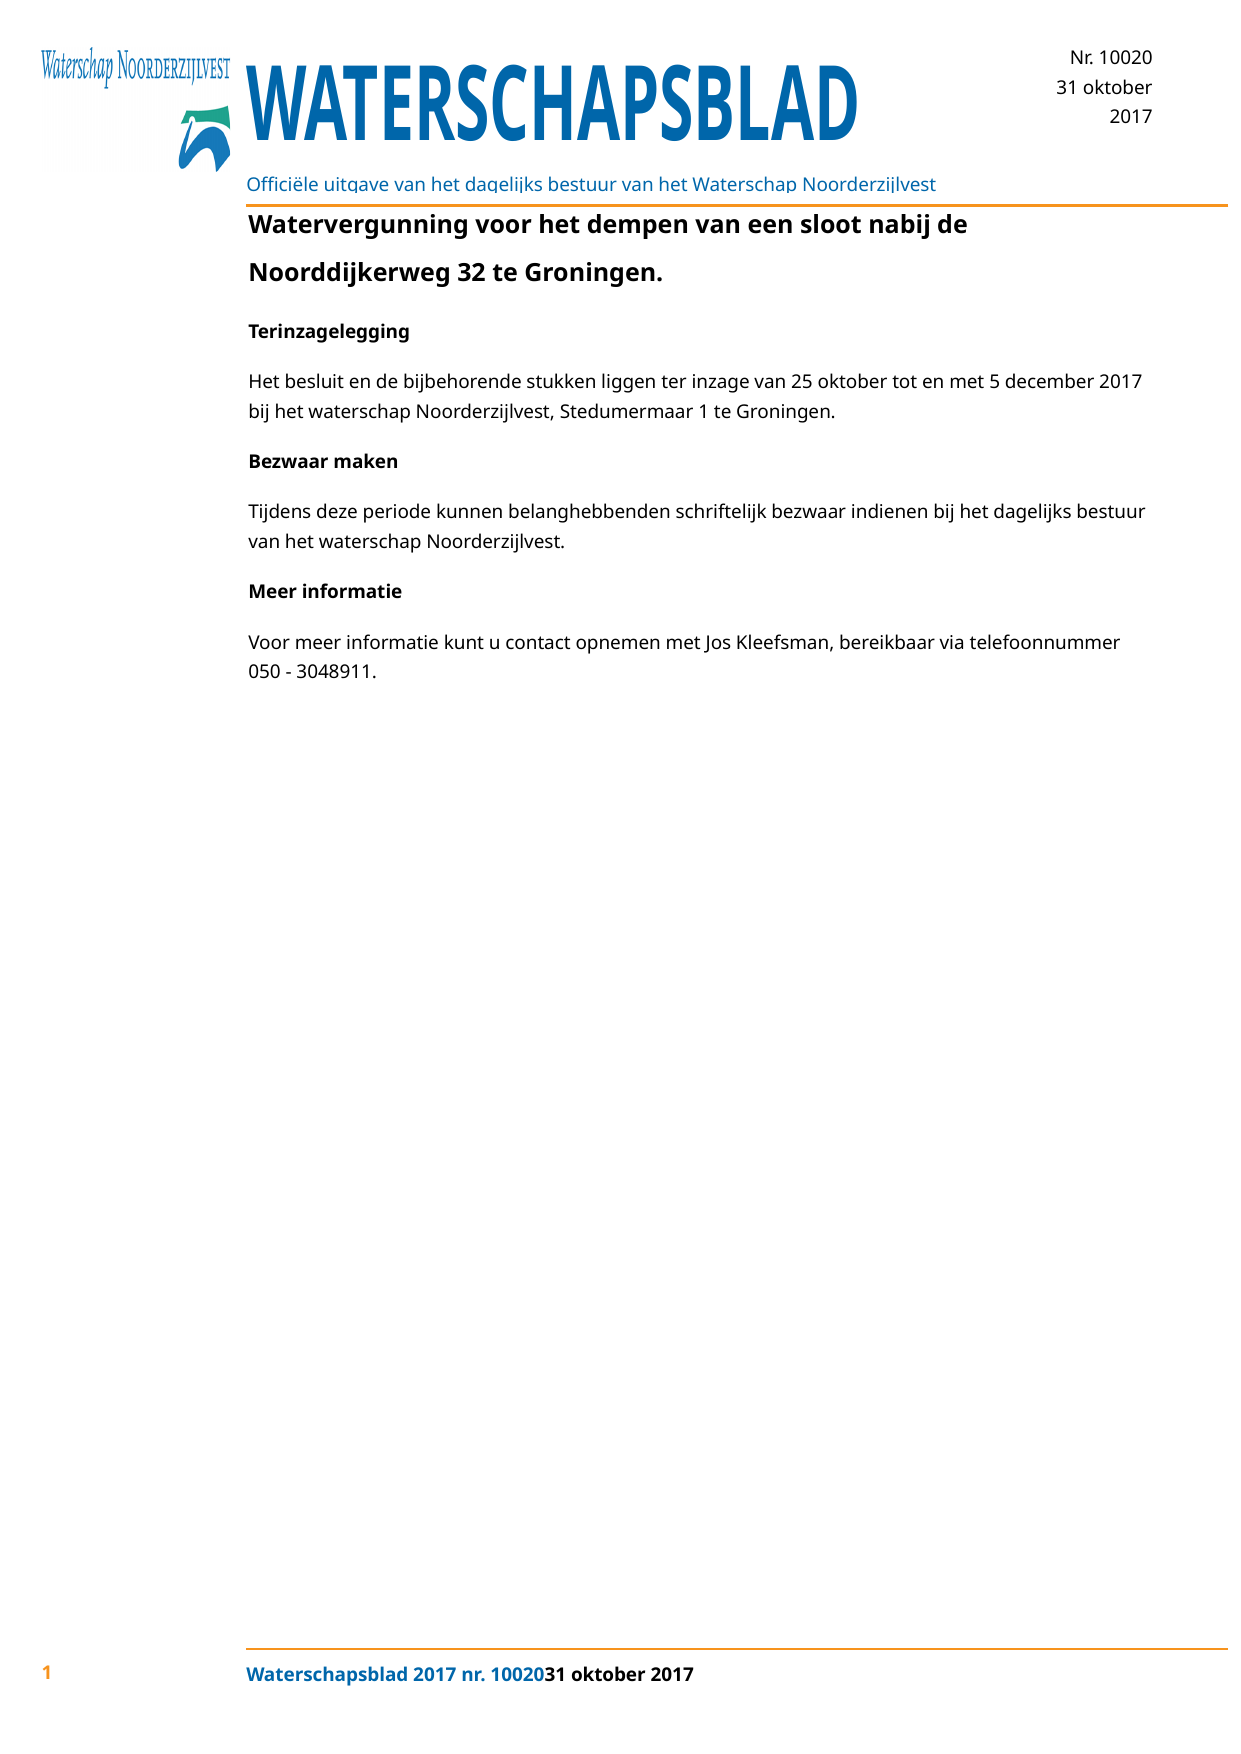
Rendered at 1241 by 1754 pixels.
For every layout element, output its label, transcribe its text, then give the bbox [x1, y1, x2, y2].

text Het besluit en de bijbehorende stukken liggen ter inzage van 25 oktober tot en met 5 december 2017 bij het waterschap Noorderzijlvest, Stedumermaar 1 te Groningen. [248, 368, 1152, 424]
text Voor meer informatie kunt u contact opnemen met Jos Kleefsman, bereikbaar via telefoonnummer 050 - 3048911. [248, 629, 1152, 684]
text Tijdens deze periode kunnen belanghebbenden schriftelijk bezwaar indienen bij het dagelijks bestuur van het waterschap Noorderzijlvest. [248, 499, 1152, 554]
text Bezwaar maken [248, 448, 1152, 474]
picture [41, 47, 231, 172]
text Terinzagelegging [248, 318, 1152, 344]
text Watervergunning voor het dempen van een sloot nabij de Noorddijkerweg 32 te Groningen. [248, 207, 1152, 288]
text Meer informatie [248, 579, 1152, 604]
